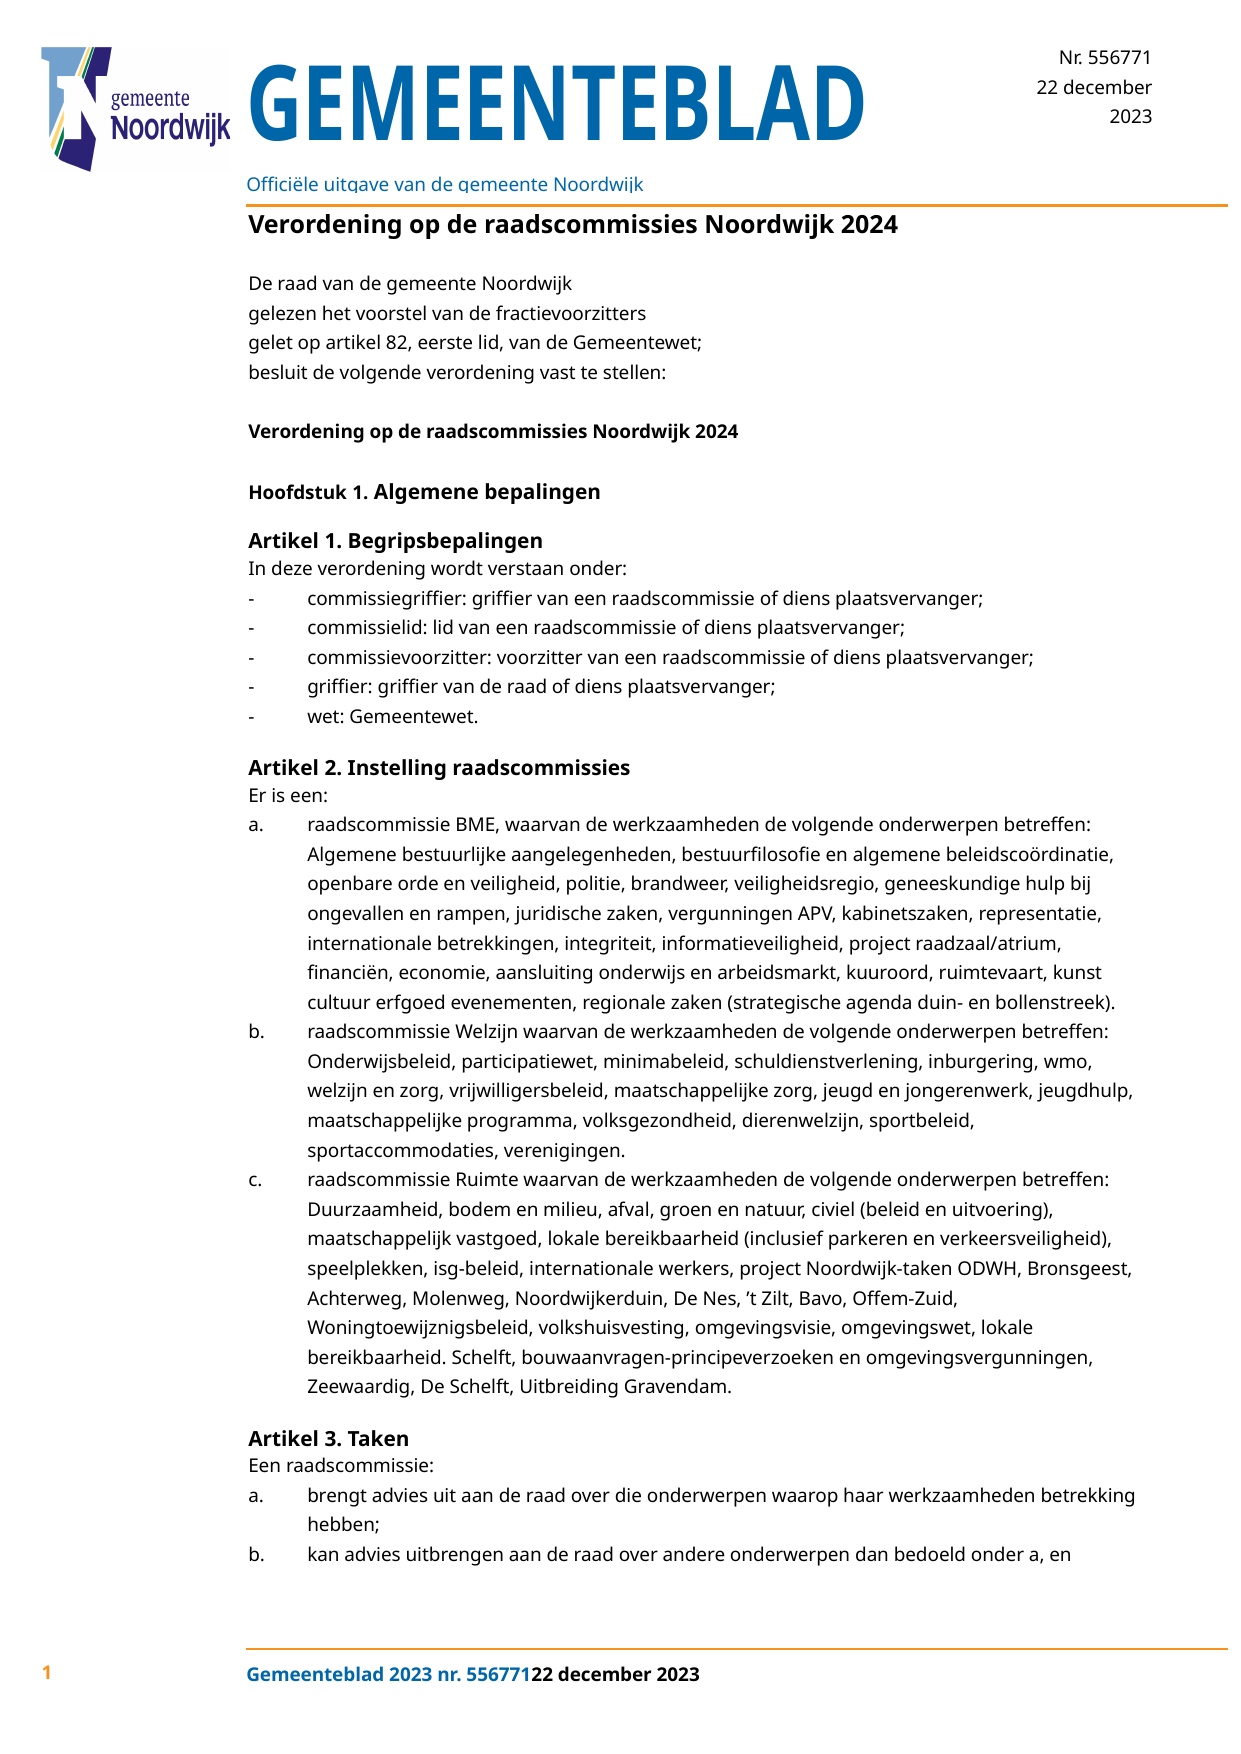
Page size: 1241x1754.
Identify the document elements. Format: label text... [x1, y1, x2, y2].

list kan advies uitbrengen aan de raad over andere onderwerpen dan bedoeld onder a, en [248, 1541, 1152, 1567]
list wet: Gemeentewet. [248, 703, 1152, 729]
text Hoofdstuk 1. Algemene bepalingen [248, 477, 1152, 506]
list commissielid: lid van een raadscommissie of diens plaatsvervanger; [248, 614, 1152, 640]
text Een raadscommissie: [248, 1452, 1152, 1478]
text Verordening op de raadscommissies Noordwijk 2024 [248, 418, 1152, 444]
list raadscommissie Welzijn waarvan de werkzaamheden de volgende onderwerpen betreffen: [248, 1018, 1152, 1044]
list raadscommissie Ruimte waarvan de werkzaamheden de volgende onderwerpen betreffen: [248, 1166, 1152, 1192]
list commissiegriffier: griffier van een raadscommissie of diens plaatsvervanger; [248, 585, 1152, 610]
text gelet op artikel 82, eerste lid, van de Gemeentewet; [248, 329, 1152, 355]
text Er is een: [248, 782, 1152, 808]
list brengt advies uit aan de raad over die onderwerpen waarop haar werkzaamheden betrekking hebben; [248, 1482, 1152, 1537]
picture [41, 47, 231, 172]
text Verordening op de raadscommissies Noordwijk 2024 [248, 207, 1152, 241]
list Onderwijsbeleid, participatiewet, minimabeleid, schuldienstverlening, inburgering, wmo, welzijn en zorg, vrijwilligersbeleid, maatschappelijke zorg, jeugd en jongerenwerk, jeugdhulp, maatschappelijke programma, volksgezondheid, dierenwelzijn, sportbeleid, sportaccommodaties, verenigingen. [248, 1048, 1152, 1163]
list griffier: griffier van de raad of diens plaatsvervanger; [248, 673, 1152, 699]
text Artikel 1. Begripsbepalingen [248, 527, 1152, 555]
text De raad van de gemeente Noordwijk [248, 270, 1152, 296]
text Artikel 2. Instelling raadscommissies [248, 753, 1152, 782]
text gelezen het voorstel van de fractievoorzitters [248, 300, 1152, 326]
text In deze verordening wordt verstaan onder: [248, 555, 1152, 581]
text besluit de volgende verordening vast te stellen: [248, 359, 1152, 385]
text Artikel 3. Taken [248, 1424, 1152, 1452]
list Duurzaamheid, bodem en milieu, afval, groen en natuur, civiel (beleid en uitvoering), maatschappelijk vastgoed, lokale bereikbaarheid (inclusief parkeren en verkeersveiligheid), speelplekken, isg-beleid, internationale werkers, project Noordwijk-taken ODWH, Bronsgeest, Achterweg, Molenweg, Noordwijkerduin, De Nes, ’t Zilt, Bavo, Offem-Zuid, Woningtoewijznigsbeleid, volkshuisvesting, omgevingsvisie, omgevingswet, lokale bereikbaarheid. Schelft, bouwaanvragen-principeverzoeken en omgevingsvergunningen, Zeewaardig, De Schelft, Uitbreiding Gravendam. [248, 1196, 1152, 1399]
list commissievoorzitter: voorzitter van een raadscommissie of diens plaatsvervanger; [248, 644, 1152, 669]
list raadscommissie BME, waarvan de werkzaamheden de volgende onderwerpen betreffen: [248, 811, 1152, 837]
list Algemene bestuurlijke aangelegenheden, bestuurfilosofie en algemene beleidscoördinatie, openbare orde en veiligheid, politie, brandweer, veiligheidsregio, geneeskundige hulp bij ongevallen en rampen, juridische zaken, vergunningen APV, kabinetszaken, representatie, internationale betrekkingen, integriteit, informatieveiligheid, project raadzaal/atrium, financiën, economie, aansluiting onderwijs en arbeidsmarkt, kuuroord, ruimtevaart, kunst cultuur erfgoed evenementen, regionale zaken (strategische agenda duin- en bollenstreek). [248, 841, 1152, 1015]
